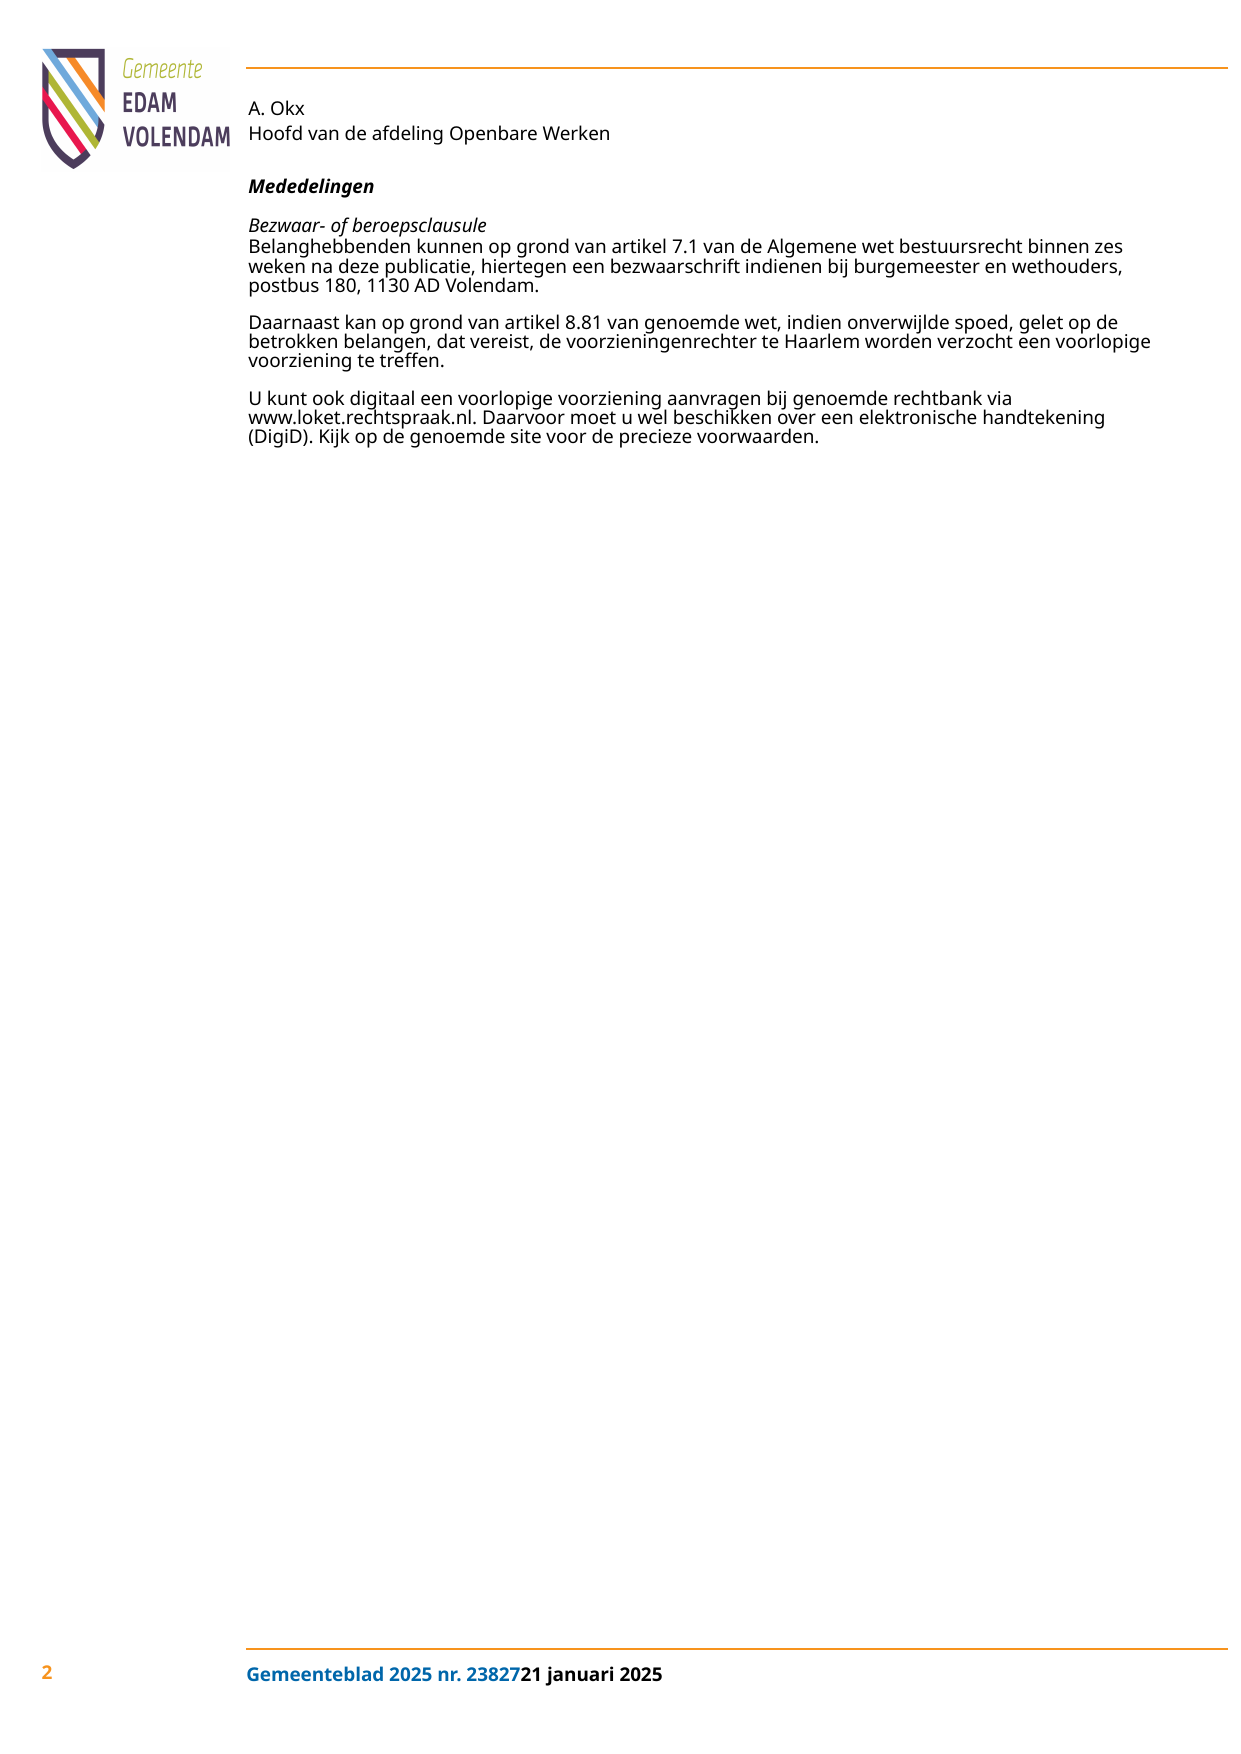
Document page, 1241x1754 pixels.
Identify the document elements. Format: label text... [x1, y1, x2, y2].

text Bezwaar- of beroepsclausule [248, 213, 1152, 238]
picture [41, 47, 231, 172]
text Belanghebbenden kunnen op grond van artikel 7.1 van de Algemene wet bestuursrecht binnen zes weken na deze publicatie, hiertegen een bezwaarschrift indienen bij burgemeester en wethouders, postbus 180, 1130 AD Volendam. [248, 238, 1152, 296]
text Hoofd van de afdeling Openbare Werken [248, 121, 1152, 146]
text U kunt ook digitaal een voorlopige voorziening aanvragen bij genoemde rechtbank via www.loket.rechtspraak.nl. Daarvoor moet u wel beschikken over een elektronische handtekening (DigiD). Kijk op de genoemde site voor de precieze voorwaarden. [248, 389, 1152, 447]
text Daarnaast kan op grond van artikel 8.81 van genoemde wet, indien onverwijlde spoed, gelet op de betrokken belangen, dat vereist, de voorzieningenrechter te Haarlem worden verzocht een voorlopige voorziening te treffen. [248, 314, 1152, 372]
text Mededelingen [248, 173, 1152, 199]
text A. Okx [248, 95, 1152, 121]
